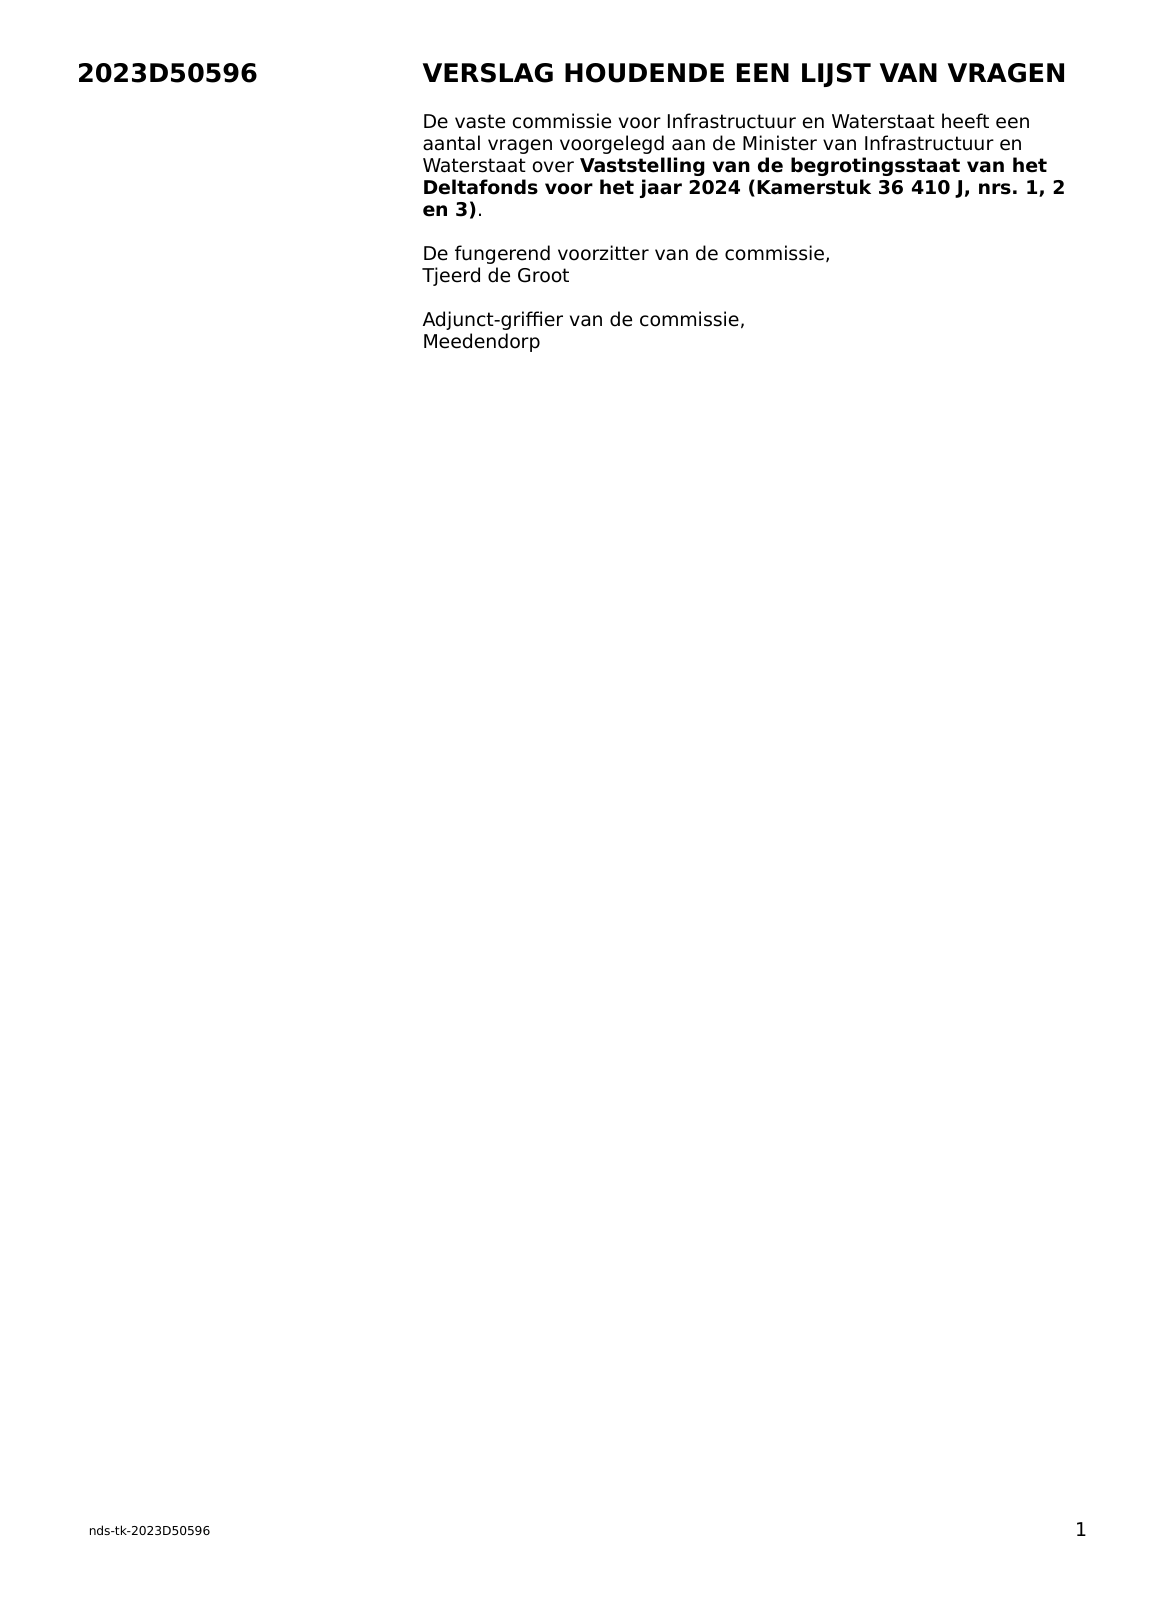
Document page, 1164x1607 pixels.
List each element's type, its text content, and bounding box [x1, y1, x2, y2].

text De vaste commissie voor Infrastructuur en Waterstaat heeft een aantal vragen voorgelegd aan de Minister van Infrastructuur en Waterstaat over Vaststelling van de begrotingsstaat van het Deltafonds voor het jaar 2024 (Kamerstuk 36 410 J, nrs. 1, 2 en 3). [422, 111, 1087, 221]
text nds-tk-2023D50596 [88, 1524, 323, 1538]
text 2023D50596 VERSLAG HOUDENDE EEN LIJST VAN VRAGEN [77, 59, 1087, 89]
text Tjeerd de Groot [422, 265, 1087, 287]
text Adjunct-griffier van de commissie, [422, 309, 1087, 331]
text Meedendorp [422, 331, 1087, 353]
text De fungerend voorzitter van de commissie, [422, 243, 1087, 265]
